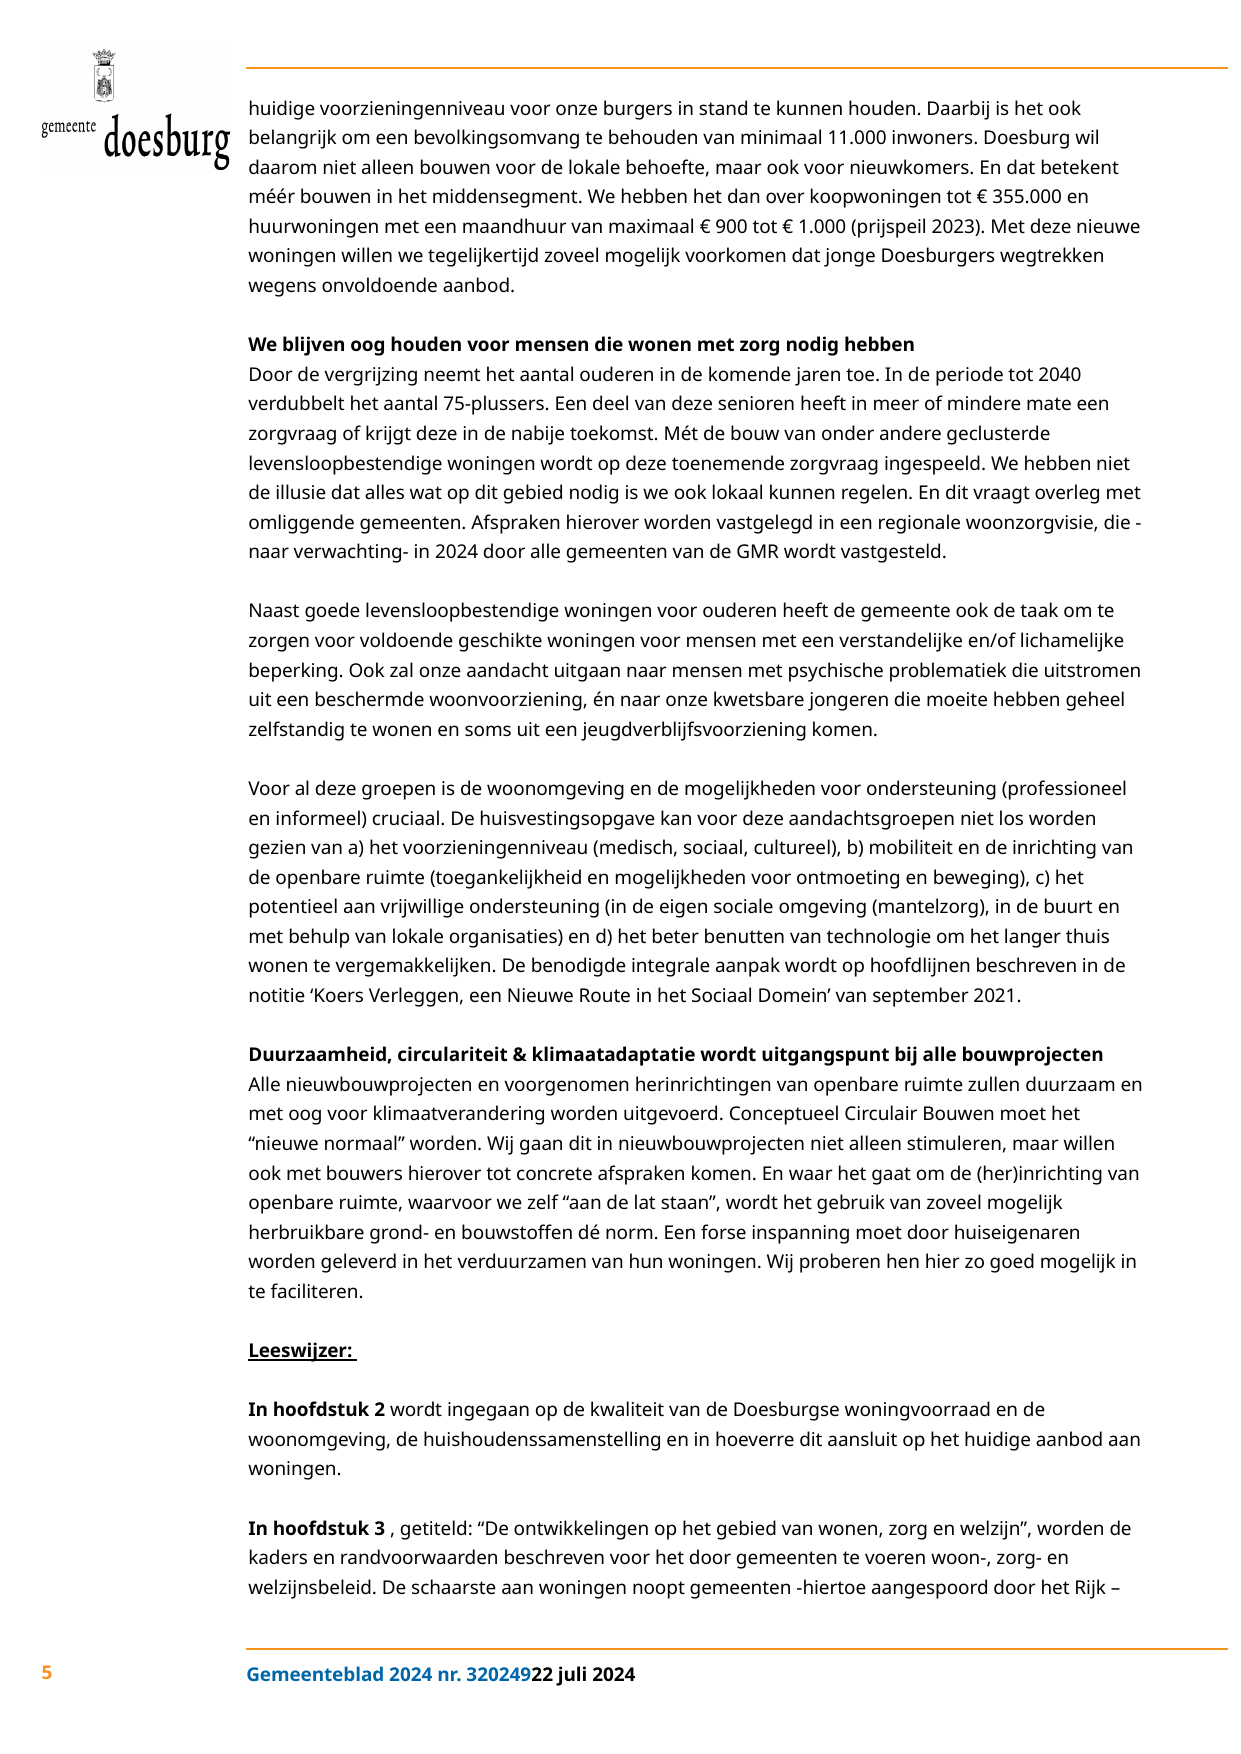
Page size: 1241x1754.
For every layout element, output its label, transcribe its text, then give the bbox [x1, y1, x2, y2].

text huidige voorzieningenniveau voor onze burgers in stand te kunnen houden. Daarbij is het ook belangrijk om een bevolkingsomvang te behouden van minimaal 11.000 inwoners. Doesburg wil daarom niet alleen bouwen voor de lokale behoefte, maar ook voor nieuwkomers. En dat betekent méér bouwen in het middensegment. We hebben het dan over koopwoningen tot € 355.000 en huurwoningen met een maandhuur van maximaal € 900 tot € 1.000 (prijspeil 2023). Met deze nieuwe woningen willen we tegelijkertijd zoveel mogelijk voorkomen dat jonge Doesburgers wegtrekken wegens onvoldoende aanbod. [248, 95, 1152, 298]
picture [41, 47, 231, 172]
text Alle nieuwbouwprojecten en voorgenomen herinrichtingen van openbare ruimte zullen duurzaam en met oog voor klimaatverandering worden uitgevoerd. Conceptueel Circulair Bouwen moet het “nieuwe normaal” worden. Wij gaan dit in nieuwbouwprojecten niet alleen stimuleren, maar willen ook met bouwers hierover tot concrete afspraken komen. En waar het gaat om de (her)inrichting van openbare ruimte, waarvoor we zelf “aan de lat staan”, wordt het gebruik van zoveel mogelijk herbruikbare grond- en bouwstoffen dé norm. Een forse inspanning moet door huiseigenaren worden geleverd in het verduurzamen van hun woningen. Wij proberen hen hier zo goed mogelijk in te faciliteren. [248, 1071, 1152, 1304]
text Leeswijzer: [248, 1337, 1152, 1363]
text Naast goede levensloopbestendige woningen voor ouderen heeft de gemeente ook de taak om te zorgen voor voldoende geschikte woningen voor mensen met een verstandelijke en/of lichamelijke beperking. Ook zal onze aandacht uitgaan naar mensen met psychische problematiek die uitstromen uit een beschermde woonvoorziening, én naar onze kwetsbare jongeren die moeite hebben geheel zelfstandig te wonen en soms uit een jeugdverblijfsvoorziening komen. [248, 598, 1152, 742]
text Door de vergrijzing neemt het aantal ouderen in de komende jaren toe. In de periode tot 2040 verdubbelt het aantal 75-plussers. Een deel van deze senioren heeft in meer of mindere mate een zorgvraag of krijgt deze in de nabije toekomst. Mét de bouw van onder andere geclusterde levensloopbestendige woningen wordt op deze toenemende zorgvraag ingespeeld. We hebben niet de illusie dat alles wat op dit gebied nodig is we ook lokaal kunnen regelen. En dit vraagt overleg met omliggende gemeenten. Afspraken hierover worden vastgelegd in een regionale woonzorgvisie, die -naar verwachting- in 2024 door alle gemeenten van de GMR wordt vastgesteld. [248, 361, 1152, 564]
text We blijven oog houden voor mensen die wonen met zorg nodig hebben [248, 331, 1152, 357]
text In hoofdstuk 2 wordt ingegaan op de kwaliteit van de Doesburgse woningvoorraad en de woonomgeving, de huishoudenssamenstelling en in hoeverre dit aansluit op het huidige aanbod aan woningen. [248, 1396, 1152, 1481]
text In hoofdstuk 3 , getiteld: “De ontwikkelingen op het gebied van wonen, zorg en welzijn”, worden de kaders en randvoorwaarden beschreven voor het door gemeenten te voeren woon-, zorg- en welzijnsbeleid. De schaarste aan woningen noopt gemeenten -hiertoe aangespoord door het Rijk – [248, 1515, 1152, 1600]
text Voor al deze groepen is de woonomgeving en de mogelijkheden voor ondersteuning (professioneel en informeel) cruciaal. De huisvestingsopgave kan voor deze aandachtsgroepen niet los worden gezien van a) het voorzieningenniveau (medisch, sociaal, cultureel), b) mobiliteit en de inrichting van de openbare ruimte (toegankelijkheid en mogelijkheden voor ontmoeting en beweging), c) het potentieel aan vrijwillige ondersteuning (in de eigen sociale omgeving (mantelzorg), in de buurt en met behulp van lokale organisaties) en d) het beter benutten van technologie om het langer thuis wonen te vergemakkelijken. De benodigde integrale aanpak wordt op hoofdlijnen beschreven in de notitie ‘Koers Verleggen, een Nieuwe Route in het Sociaal Domein’ van september 2021. [248, 775, 1152, 1008]
text Duurzaamheid, circulariteit & klimaatadaptatie wordt uitgangspunt bij alle bouwprojecten [248, 1041, 1152, 1067]
